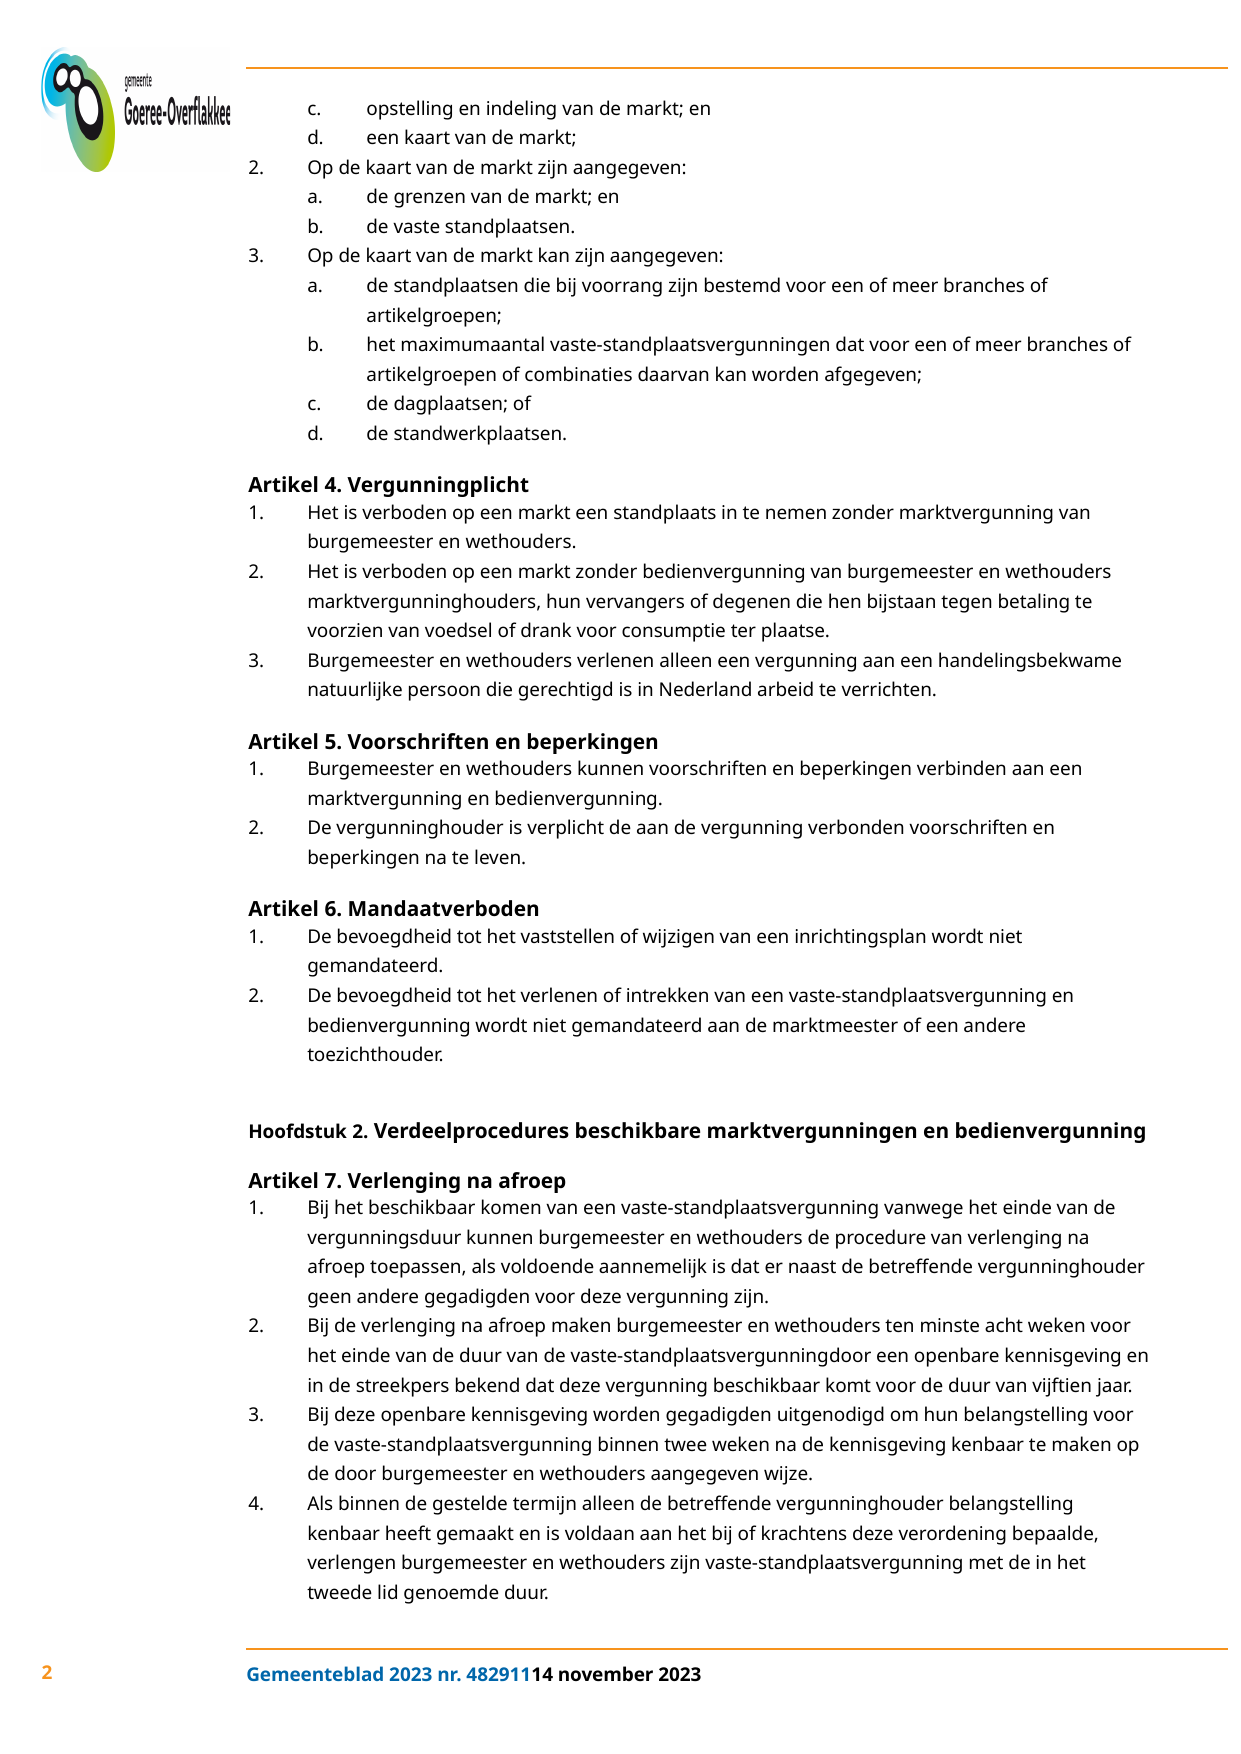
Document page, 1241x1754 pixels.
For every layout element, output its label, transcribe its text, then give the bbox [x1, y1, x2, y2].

text Hoofdstuk 2. Verdeelprocedures beschikbare marktvergunningen en bedienvergunning [248, 1117, 1152, 1145]
list Het is verboden op een markt een standplaats in te nemen zonder marktvergunning van burgemeester en wethouders. [248, 499, 1152, 554]
list Bij het beschikbaar komen van een vaste-standplaatsvergunning vanwege het einde van de vergunningsduur kunnen burgemeester en wethouders de procedure van verlenging na afroep toepassen, als voldoende aannemelijk is dat er naast de betreffende vergunninghouder geen andere gegadigden voor deze vergunning zijn. [248, 1194, 1152, 1309]
list Bij de verlenging na afroep maken burgemeester en wethouders ten minste acht weken voor het einde van de duur van de vaste-standplaatsvergunningdoor een openbare kennisgeving en in de streekpers bekend dat deze vergunning beschikbaar komt voor de duur van vijftien jaar. [248, 1313, 1152, 1397]
list een kaart van de markt; [307, 124, 1152, 150]
list Als binnen de gestelde termijn alleen de betreffende vergunninghouder belangstelling kenbaar heeft gemaakt en is voldaan aan het bij of krachtens deze verordening bepaalde, verlengen burgemeester en wethouders zijn vaste-standplaatsvergunning met de in het tweede lid genoemde duur. [248, 1490, 1152, 1604]
text Artikel 7. Verlenging na afroep [248, 1166, 1152, 1194]
picture [41, 47, 231, 172]
list het maximumaantal vaste-standplaatsvergunningen dat voor een of meer branches of artikelgroepen of combinaties daarvan kan worden afgegeven; [307, 331, 1152, 387]
list Burgemeester en wethouders verlenen alleen een vergunning aan een handelingsbekwame natuurlijke persoon die gerechtigd is in Nederland arbeid te verrichten. [248, 647, 1152, 702]
list Op de kaart van de markt zijn aangegeven: [248, 154, 1152, 180]
text Artikel 5. Voorschriften en beperkingen [248, 727, 1152, 755]
list Bij deze openbare kennisgeving worden gegadigden uitgenodigd om hun belangstelling voor de vaste-standplaatsvergunning binnen twee weken na de kennisgeving kenbaar te maken op de door burgemeester en wethouders aangegeven wijze. [248, 1401, 1152, 1486]
list de vaste standplaatsen. [307, 213, 1152, 239]
list de standplaatsen die bij voorrang zijn bestemd voor een of meer branches of artikelgroepen; [307, 272, 1152, 328]
list De vergunninghouder is verplicht de aan de vergunning verbonden voorschriften en beperkingen na te leven. [248, 814, 1152, 870]
list de standwerkplaatsen. [307, 420, 1152, 446]
list de dagplaatsen; of [307, 391, 1152, 416]
list Het is verboden op een markt zonder bedienvergunning van burgemeester en wethouders marktvergunninghouders, hun vervangers of degenen die hen bijstaan tegen betaling te voorzien van voedsel of drank voor consumptie ter plaatse. [248, 558, 1152, 643]
list Op de kaart van de markt kan zijn aangegeven: [248, 243, 1152, 268]
text Artikel 6. Mandaatverboden [248, 894, 1152, 923]
list Burgemeester en wethouders kunnen voorschriften en beperkingen verbinden aan een marktvergunning en bedienvergunning. [248, 755, 1152, 811]
text Artikel 4. Vergunningplicht [248, 471, 1152, 499]
list De bevoegdheid tot het verlenen of intrekken van een vaste-standplaatsvergunning en bedienvergunning wordt niet gemandateerd aan de marktmeester of een andere toezichthouder. [248, 982, 1152, 1067]
list opstelling en indeling van de markt; en [307, 95, 1152, 121]
list de grenzen van de markt; en [307, 183, 1152, 209]
list De bevoegdheid tot het vaststellen of wijzigen van een inrichtingsplan wordt niet gemandateerd. [248, 923, 1152, 978]
